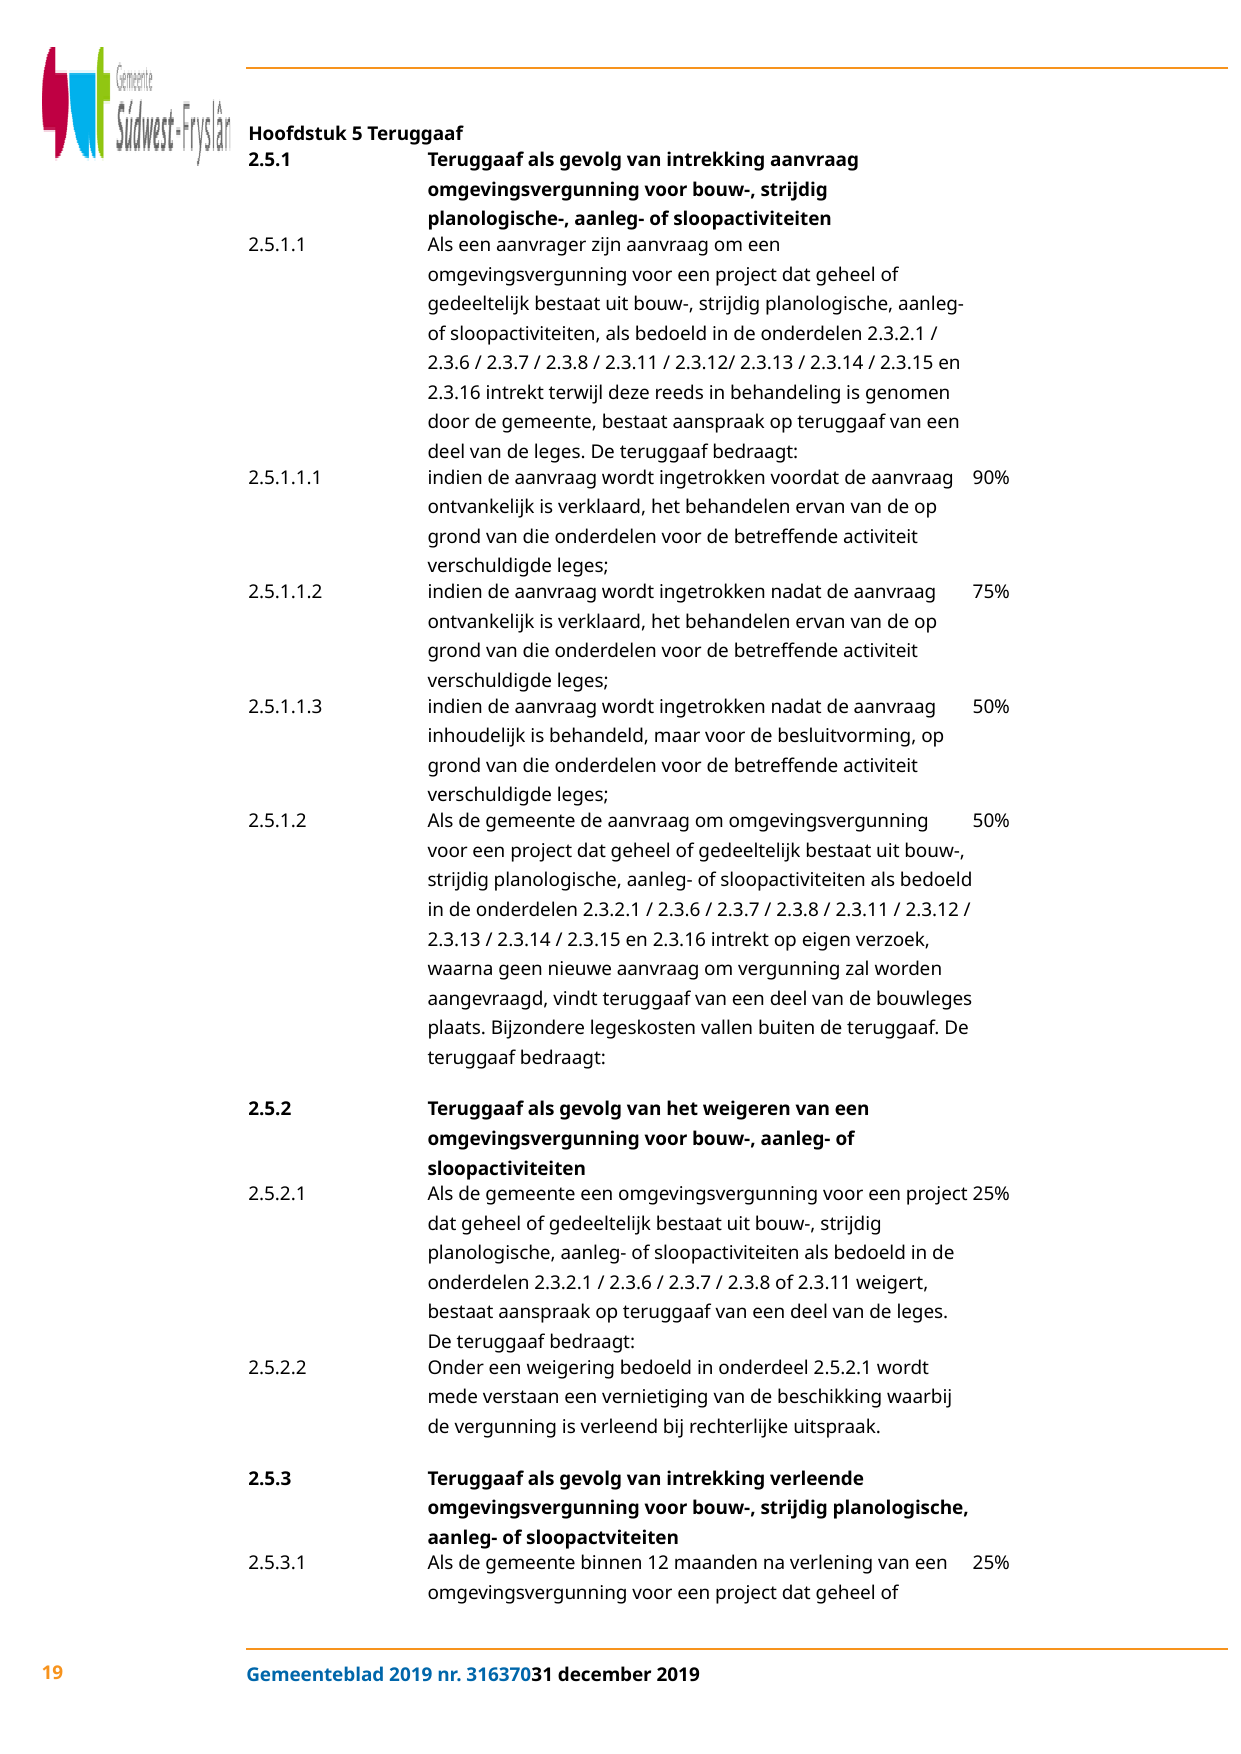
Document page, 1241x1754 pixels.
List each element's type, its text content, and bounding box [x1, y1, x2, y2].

table_cell Als de gemeente binnen 12 maanden na verlening van een omgevingsvergunning voor een project dat geheel of [427, 1550, 972, 1605]
table_cell Teruggaaf als gevolg van intrekking verleende omgevingsvergunning voor bouw-, strijdig planologische, aanleg- of sloopactviteiten [427, 1465, 972, 1549]
table_cell 50% [973, 808, 1152, 1070]
table_cell [973, 146, 1152, 231]
table_cell 2.5.1.1.2 [248, 579, 427, 693]
table_cell Als een aanvrager zijn aanvraag om een omgevingsvergunning voor een project dat geheel of gedeeltelijk bestaat uit bouw-, strijdig planologische, aanleg- of sloopactiviteiten, als bedoeld in de onderdelen 2.3.2.1 / 2.3.6 / 2.3.7 / 2.3.8 / 2.3.11 / 2.3.12/ 2.3.13 / 2.3.14 / 2.3.15 en 2.3.16 intrekt terwijl deze reeds in behandeling is genomen door de gemeente, bestaat aanspraak op teruggaaf van een deel van de leges. De teruggaaf bedraagt: [427, 231, 972, 464]
table_cell indien de aanvraag wordt ingetrokken nadat de aanvraag inhoudelijk is behandeld, maar voor de besluitvorming, op grond van die onderdelen voor de betreffende activiteit verschuldigde leges; [427, 693, 972, 807]
table_cell [248, 1439, 427, 1465]
picture [41, 47, 231, 172]
table_cell 50% [973, 693, 1152, 807]
table_cell [248, 1070, 427, 1096]
table_cell 2.5.1 [248, 146, 427, 231]
table_cell Teruggaaf als gevolg van het weigeren van een omgevingsvergunning voor bouw-, aanleg- of sloopactiviteiten [427, 1096, 972, 1180]
table_cell Als de gemeente de aanvraag om omgevingsvergunning voor een project dat geheel of gedeeltelijk bestaat uit bouw-, strijdig planologische, aanleg- of sloopactiviteiten als bedoeld in de onderdelen 2.3.2.1 / 2.3.6 / 2.3.7 / 2.3.8 / 2.3.11 / 2.3.12 / 2.3.13 / 2.3.14 / 2.3.15 en 2.3.16 intrekt op eigen verzoek, waarna geen nieuwe aanvraag om vergunning zal worden aangevraagd, vindt teruggaaf van een deel van de bouwleges plaats. Bijzondere legeskosten vallen buiten de teruggaaf. De teruggaaf bedraagt: [427, 808, 972, 1070]
table_cell indien de aanvraag wordt ingetrokken voordat de aanvraag ontvankelijk is verklaard, het behandelen ervan van de op grond van die onderdelen voor de betreffende activiteit verschuldigde leges; [427, 464, 972, 578]
table_cell 75% [973, 579, 1152, 693]
table_cell 2.5.1.1 [248, 231, 427, 464]
table_cell [973, 1439, 1152, 1465]
table_cell [973, 95, 1152, 121]
table_cell Onder een weigering bedoeld in onderdeel 2.5.2.1 wordt mede verstaan een vernietiging van de beschikking waarbij de vergunning is verleend bij rechterlijke uitspraak. [427, 1354, 972, 1439]
table_cell [427, 1070, 972, 1096]
table_cell Teruggaaf als gevolg van intrekking aanvraag omgevingsvergunning voor bouw-, strijdig planologische-, aanleg- of sloopactiviteiten [427, 146, 972, 231]
table_cell [248, 95, 427, 121]
table_cell [427, 95, 972, 121]
table_cell 2.5.2.1 [248, 1180, 427, 1354]
table_cell [973, 231, 1152, 464]
table_cell [973, 1096, 1152, 1180]
table_cell [973, 1465, 1152, 1549]
table_cell 25% [973, 1180, 1152, 1354]
table_cell 2.5.2 [248, 1096, 427, 1180]
table_cell 2.5.1.1.3 [248, 693, 427, 807]
table_cell [973, 1070, 1152, 1096]
table_cell 2.5.3.1 [248, 1550, 427, 1605]
table_cell 2.5.3 [248, 1465, 427, 1549]
table_cell Hoofdstuk 5 Teruggaaf [248, 121, 1152, 146]
table_cell 90% [973, 464, 1152, 578]
table_cell [427, 1439, 972, 1465]
table_cell 2.5.2.2 [248, 1354, 427, 1439]
table_cell Als de gemeente een omgevingsvergunning voor een project dat geheel of gedeeltelijk bestaat uit bouw-, strijdig planologische, aanleg- of sloopactiviteiten als bedoeld in de onderdelen 2.3.2.1 / 2.3.6 / 2.3.7 / 2.3.8 of 2.3.11 weigert, bestaat aanspraak op teruggaaf van een deel van de leges. De teruggaaf bedraagt: [427, 1180, 972, 1354]
table_cell [973, 1354, 1152, 1439]
table_cell 2.5.1.1.1 [248, 464, 427, 578]
table_cell 25% [973, 1550, 1152, 1605]
table_cell 2.5.1.2 [248, 808, 427, 1070]
table_cell indien de aanvraag wordt ingetrokken nadat de aanvraag ontvankelijk is verklaard, het behandelen ervan van de op grond van die onderdelen voor de betreffende activiteit verschuldigde leges; [427, 579, 972, 693]
